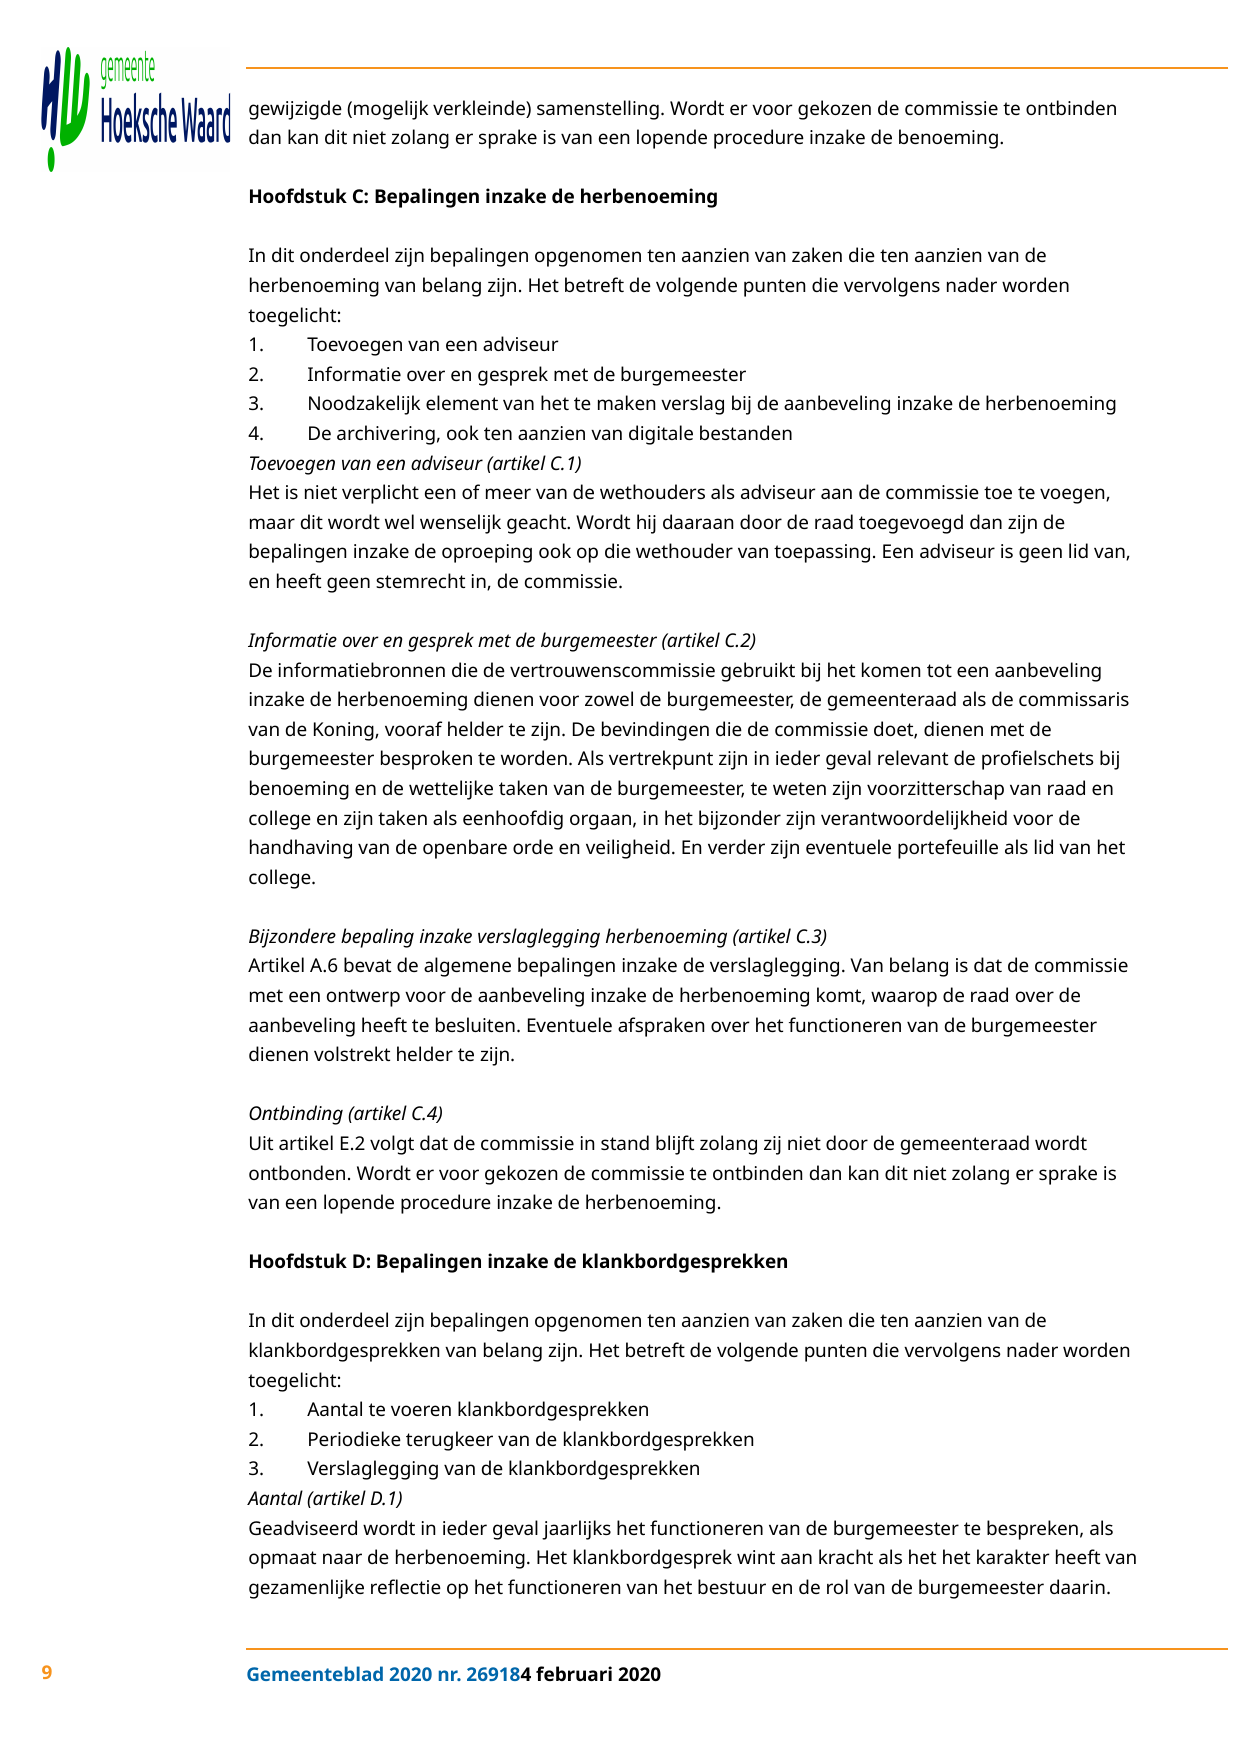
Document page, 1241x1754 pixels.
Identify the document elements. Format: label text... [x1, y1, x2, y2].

text Het is niet verplicht een of meer van de wethouders als adviseur aan de commissie toe te voegen, maar dit wordt wel wenselijk geacht. Wordt hij daaraan door de raad toegevoegd dan zijn de bepalingen inzake de oproeping ook op die wethouder van toepassing. Een adviseur is geen lid van, en heeft geen stemrecht in, de commissie. [248, 479, 1152, 594]
text Geadviseerd wordt in ieder geval jaarlijks het functioneren van de burgemeester te bespreken, als opmaat naar de herbenoeming. Het klankbordgesprek wint aan kracht als het het karakter heeft van gezamenlijke reflectie op het functioneren van het bestuur en de rol van de burgemeester daarin. [248, 1515, 1152, 1600]
text Hoofdstuk D: Bepalingen inzake de klankbordgesprekken [248, 1248, 1152, 1274]
list De archivering, ook ten aanzien van digitale bestanden [248, 420, 1152, 446]
picture [41, 47, 231, 172]
text In dit onderdeel zijn bepalingen opgenomen ten aanzien van zaken die ten aanzien van de herbenoeming van belang zijn. Het betreft de volgende punten die vervolgens nader worden toegelicht: [248, 243, 1152, 328]
text De informatiebronnen die de vertrouwenscommissie gebruikt bij het komen tot een aanbeveling inzake de herbenoeming dienen voor zowel de burgemeester, de gemeenteraad als de commissaris van de Koning, vooraf helder te zijn. De bevindingen die de commissie doet, dienen met de burgemeester besproken te worden. Als vertrekpunt zijn in ieder geval relevant de profielschets bij benoeming en de wettelijke taken van de burgemeester, te weten zijn voorzitterschap van raad en college en zijn taken als eenhoofdig orgaan, in het bijzonder zijn verantwoordelijkheid voor de handhaving van de openbare orde en veiligheid. En verder zijn eventuele portefeuille als lid van het college. [248, 657, 1152, 890]
list Aantal te voeren klankbordgesprekken [248, 1396, 1152, 1422]
list Verslaglegging van de klankbordgesprekken [248, 1456, 1152, 1481]
text Aantal (artikel D.1) [248, 1485, 1152, 1511]
list Noodzakelijk element van het te maken verslag bij de aanbeveling inzake de herbenoeming [248, 391, 1152, 416]
text Uit artikel E.2 volgt dat de commissie in stand blijft zolang zij niet door de gemeenteraad wordt ontbonden. Wordt er voor gekozen de commissie te ontbinden dan kan dit niet zolang er sprake is van een lopende procedure inzake de herbenoeming. [248, 1130, 1152, 1215]
list Periodieke terugkeer van de klankbordgesprekken [248, 1426, 1152, 1452]
text Hoofdstuk C: Bepalingen inzake de herbenoeming [248, 183, 1152, 209]
text gewijzigde (mogelijk verkleinde) samenstelling. Wordt er voor gekozen de commissie te ontbinden dan kan dit niet zolang er sprake is van een lopende procedure inzake de benoeming. [248, 95, 1152, 150]
text Artikel A.6 bevat de algemene bepalingen inzake de verslaglegging. Van belang is dat de commissie met een ontwerp voor de aanbeveling inzake de herbenoeming komt, waarop de raad over de aanbeveling heeft te besluiten. Eventuele afspraken over het functioneren van de burgemeester dienen volstrekt helder te zijn. [248, 953, 1152, 1067]
text Ontbinding (artikel C.4) [248, 1101, 1152, 1126]
text In dit onderdeel zijn bepalingen opgenomen ten aanzien van zaken die ten aanzien van de klankbordgesprekken van belang zijn. Het betreft de volgende punten die vervolgens nader worden toegelicht: [248, 1308, 1152, 1393]
list Toevoegen van een adviseur [248, 331, 1152, 357]
list Informatie over en gesprek met de burgemeester [248, 361, 1152, 387]
text Toevoegen van een adviseur (artikel C.1) [248, 450, 1152, 476]
text Bijzondere bepaling inzake verslaglegging herbenoeming (artikel C.3) [248, 923, 1152, 949]
text Informatie over en gesprek met de burgemeester (artikel C.2) [248, 627, 1152, 653]
